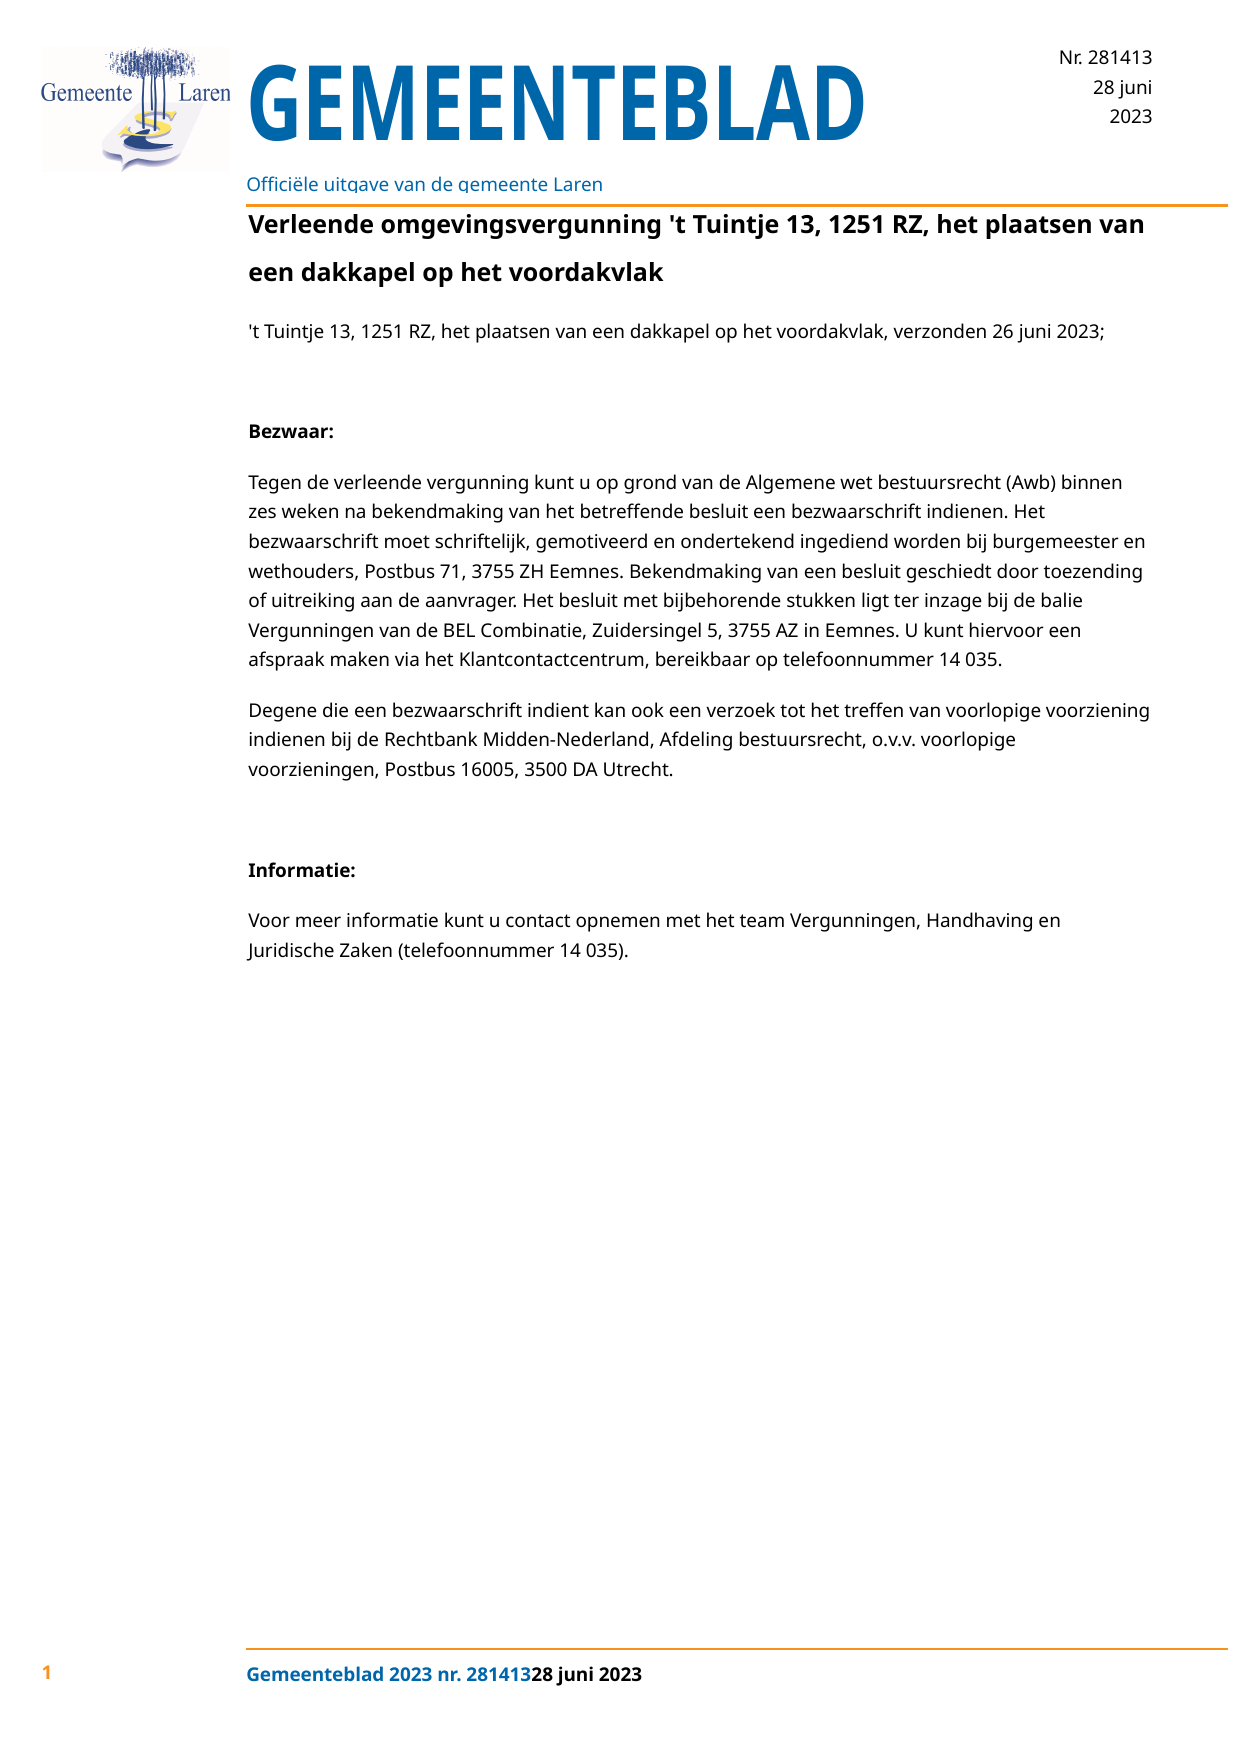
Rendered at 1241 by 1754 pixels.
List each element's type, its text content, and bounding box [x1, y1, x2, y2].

text Voor meer informatie kunt u contact opnemen met het team Vergunningen, Handhaving en Juridische Zaken (telefoonnummer 14 035). [248, 907, 1152, 963]
text Bezwaar: [248, 419, 1152, 444]
text 't Tuintje 13, 1251 RZ, het plaatsen van een dakkapel op het voordakvlak, verzonden 26 juni 2023; [248, 318, 1152, 344]
text Degene die een bezwaarschrift indient kan ook een verzoek tot het treffen van voorlopige voorziening indienen bij de Rechtbank Midden-Nederland, Afdeling bestuursrecht, o.v.v. voorlopige voorzieningen, Postbus 16005, 3500 DA Utrecht. [248, 697, 1152, 782]
text Tegen de verleende vergunning kunt u op grond van de Algemene wet bestuursrecht (Awb) binnen zes weken na bekendmaking van het betreffende besluit een bezwaarschrift indienen. Het bezwaarschrift moet schriftelijk, gemotiveerd en ondertekend ingediend worden bij burgemeester en wethouders, Postbus 71, 3755 ZH Eemnes. Bekendmaking van een besluit geschiedt door toezending of uitreiking aan de aanvrager. Het besluit met bijbehorende stukken ligt ter inzage bij de balie Vergunningen van de BEL Combinatie, Zuidersingel 5, 3755 AZ in Eemnes. U kunt hiervoor een afspraak maken via het Klantcontactcentrum, bereikbaar op telefoonnummer 14 035. [248, 469, 1152, 672]
picture [41, 47, 231, 172]
text Informatie: [248, 857, 1152, 883]
text Verleende omgevingsvergunning 't Tuintje 13, 1251 RZ, het plaatsen van een dakkapel op het voordakvlak [248, 207, 1152, 288]
